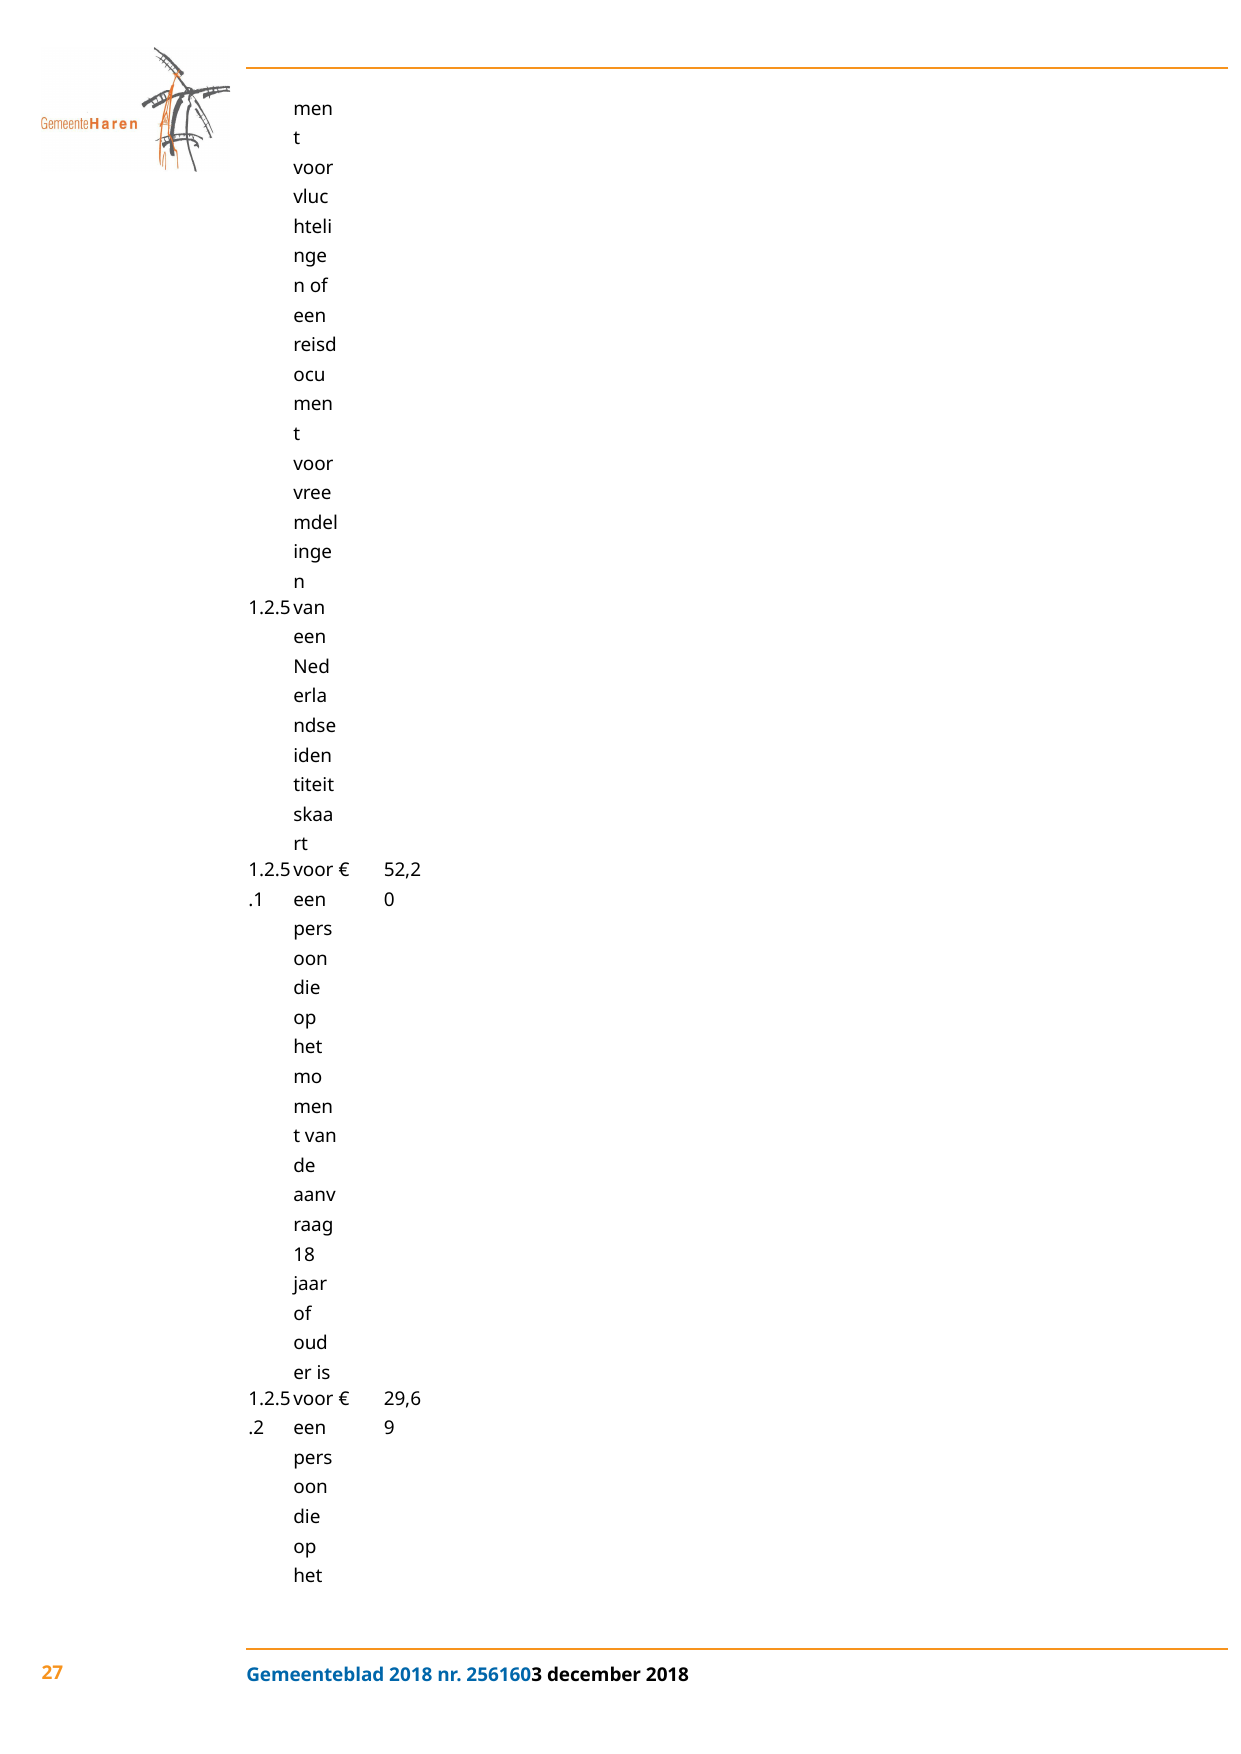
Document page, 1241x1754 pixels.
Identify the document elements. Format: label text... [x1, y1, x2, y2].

table_cell [384, 95, 429, 594]
table_cell 1.2.5.1 [248, 856, 293, 1385]
picture [41, 47, 231, 172]
table_cell 1.2.5.2 [248, 1385, 293, 1588]
table_cell voor een persoon die op het moment van de aanvraag 18 jaar of ouder is [293, 856, 338, 1385]
table_cell € [338, 856, 383, 1385]
table_cell 52,20 [384, 856, 429, 1385]
table_cell 1.2.5 [248, 594, 293, 856]
table_cell ment voor vluchtelingen of een reisdocument voor vreemdelingen [293, 95, 338, 594]
table_cell [248, 95, 293, 594]
table_cell [384, 594, 429, 856]
table_cell [338, 594, 383, 856]
table_cell [338, 95, 383, 594]
table_cell 29,69 [384, 1385, 429, 1588]
table_cell voor een persoon die op het [293, 1385, 338, 1588]
table_cell € [338, 1385, 383, 1588]
table_cell van een Nederlandse identiteitskaart [293, 594, 338, 856]
